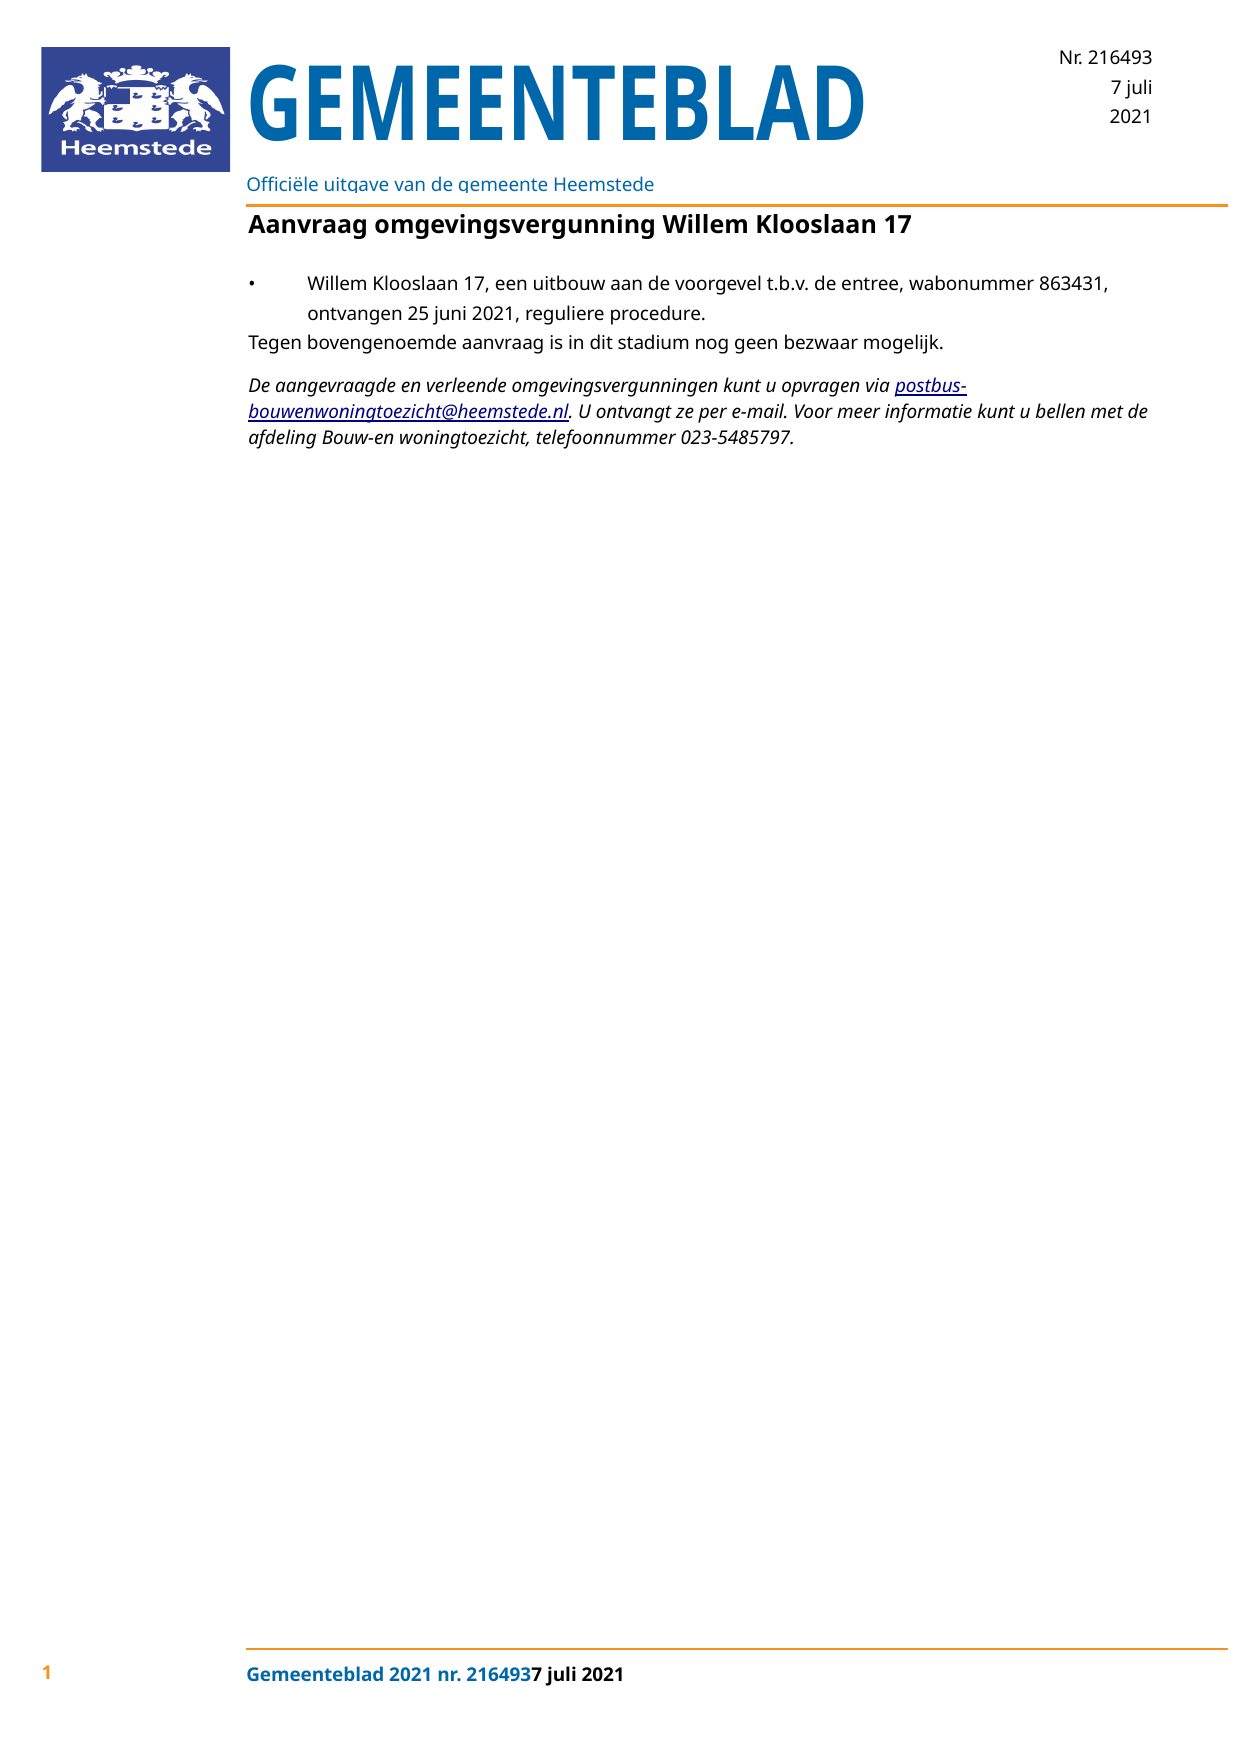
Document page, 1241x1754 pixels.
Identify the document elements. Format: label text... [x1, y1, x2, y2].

list Willem Klooslaan 17, een uitbouw aan de voorgevel t.b.v. de entree, wabonummer 863431, ontvangen 25 juni 2021, reguliere procedure. [248, 270, 1152, 326]
text De aangevraagde en verleende omgevingsvergunningen kunt u opvragen via postbus-bouwenwoningtoezicht@heemstede.nl. U ontvangt ze per e-mail. Voor meer informatie kunt u bellen met de afdeling Bouw-en woningtoezicht, telefoonnummer 023-5485797. [248, 373, 1152, 450]
text Aanvraag omgevingsvergunning Willem Klooslaan 17 [248, 207, 1152, 241]
picture [41, 47, 231, 172]
text Tegen bovengenoemde aanvraag is in dit stadium nog geen bezwaar mogelijk. [248, 329, 1152, 355]
